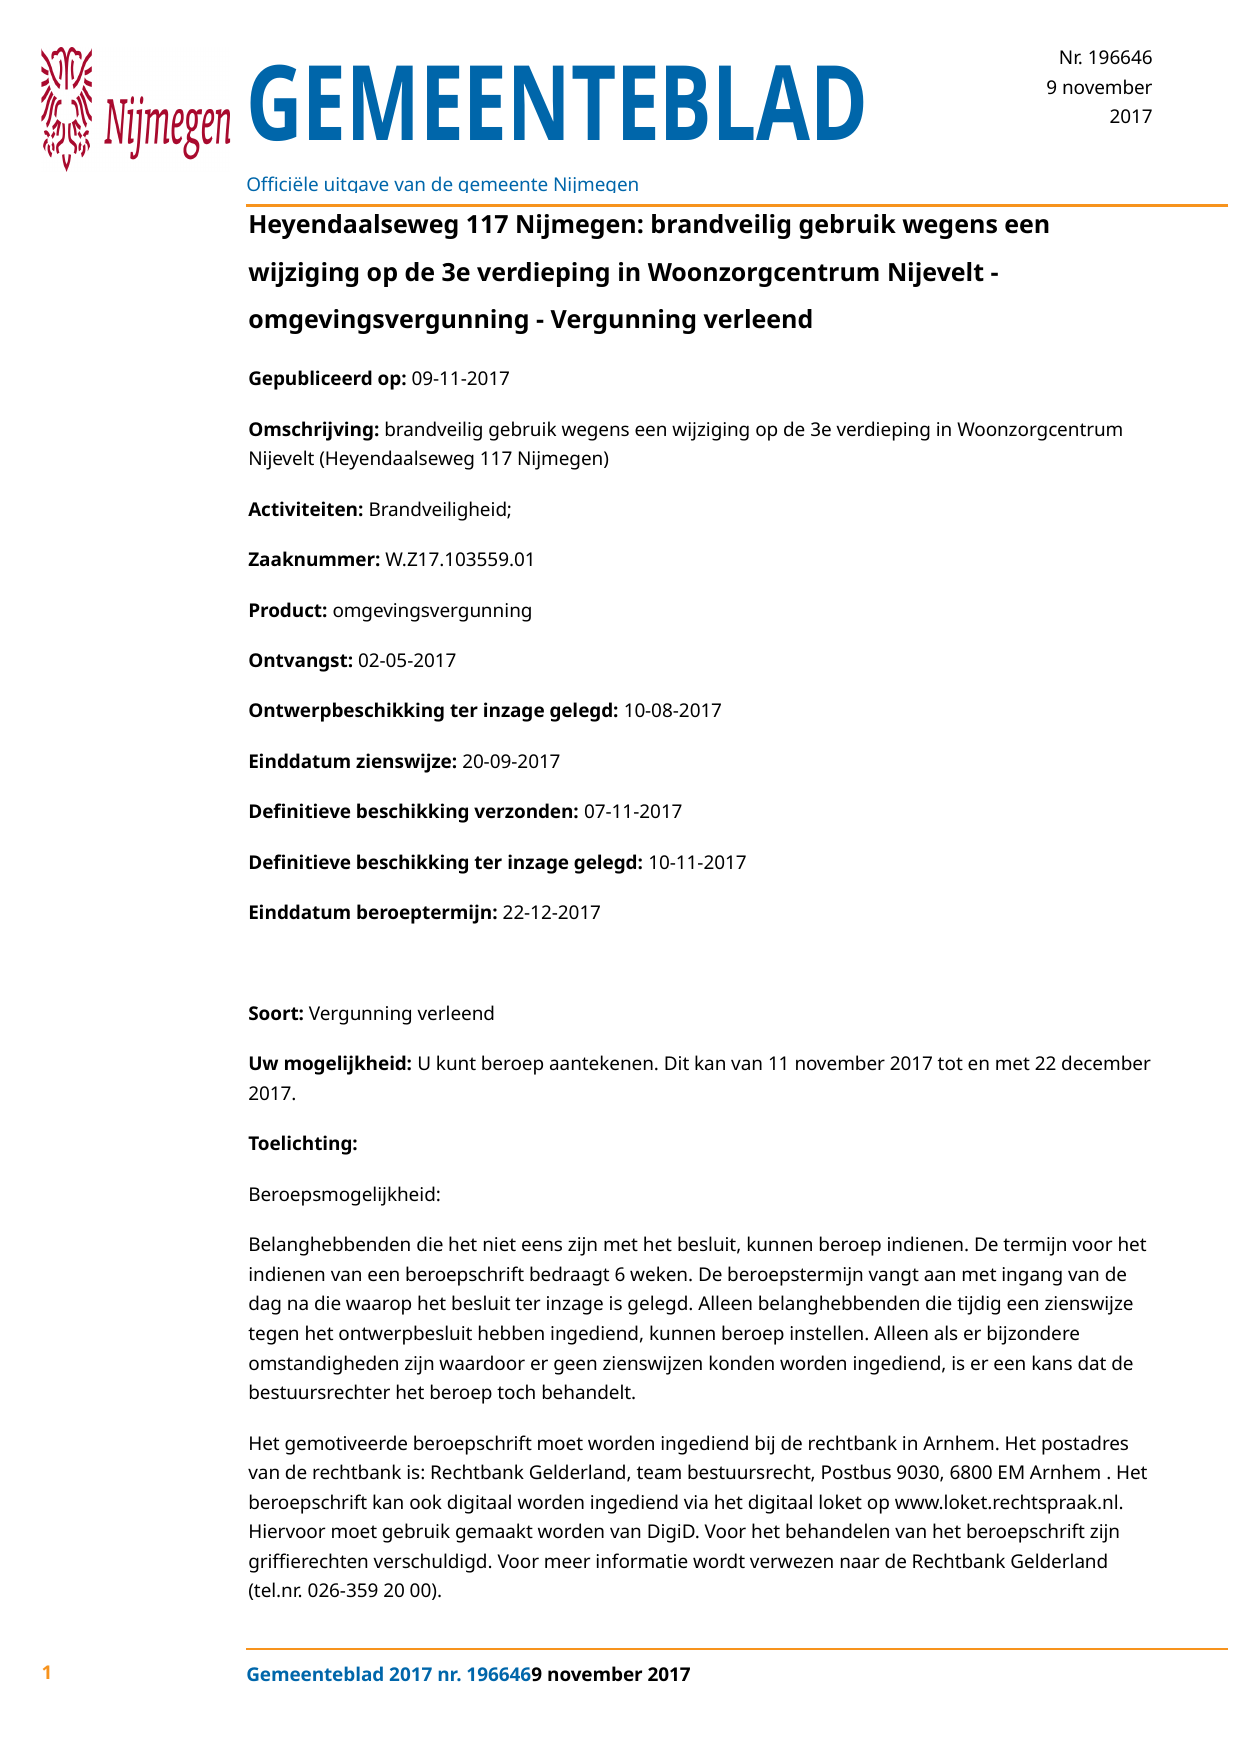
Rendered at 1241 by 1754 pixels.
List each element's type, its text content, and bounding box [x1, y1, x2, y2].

text Zaaknummer: W.Z17.103559.01 [248, 546, 1152, 572]
text Het gemotiveerde beroepschrift moet worden ingediend bij de rechtbank in Arnhem. Het postadres van de rechtbank is: Rechtbank Gelderland, team bestuursrecht, Postbus 9030, 6800 EM Arnhem . Het beroepschrift kan ook digitaal worden ingediend via het digitaal loket op www.loket.rechtspraak.nl. Hiervoor moet gebruik gemaakt worden van DigiD. Voor het behandelen van het beroepschrift zijn griffierechten verschuldigd. Voor meer informatie wordt verwezen naar de Rechtbank Gelderland (tel.nr. 026-359 20 00). [248, 1430, 1152, 1603]
text Toelichting: [248, 1131, 1152, 1156]
text Gepubliceerd op: 09-11-2017 [248, 366, 1152, 391]
text Omschrijving: brandveilig gebruik wegens een wijziging op de 3e verdieping in Woonzorgcentrum Nijevelt (Heyendaalseweg 117 Nijmegen) [248, 416, 1152, 471]
text Soort: Vergunning verleend [248, 1000, 1152, 1026]
picture [41, 47, 231, 172]
text Einddatum beroeptermijn: 22-12-2017 [248, 899, 1152, 925]
text Ontvangst: 02-05-2017 [248, 647, 1152, 673]
text Ontwerpbeschikking ter inzage gelegd: 10-08-2017 [248, 698, 1152, 723]
text Uw mogelijkheid: U kunt beroep aantekenen. Dit kan van 11 november 2017 tot en met 22 december 2017. [248, 1051, 1152, 1106]
text Beroepsmogelijkheid: [248, 1181, 1152, 1207]
text Heyendaalseweg 117 Nijmegen: brandveilig gebruik wegens een wijziging op de 3e verdieping in Woonzorgcentrum Nijevelt - omgevingsvergunning - Vergunning verleend [248, 207, 1152, 336]
text Belanghebbenden die het niet eens zijn met het besluit, kunnen beroep indienen. De termijn voor het indienen van een beroepschrift bedraagt 6 weken. De beroepstermijn vangt aan met ingang van de dag na die waarop het besluit ter inzage is gelegd. Alleen belanghebbenden die tijdig een zienswijze tegen het ontwerpbesluit hebben ingediend, kunnen beroep instellen. Alleen als er bijzondere omstandigheden zijn waardoor er geen zienswijzen konden worden ingediend, is er een kans dat de bestuursrechter het beroep toch behandelt. [248, 1231, 1152, 1405]
text Product: omgevingsvergunning [248, 597, 1152, 622]
text Definitieve beschikking ter inzage gelegd: 10-11-2017 [248, 849, 1152, 874]
text Einddatum zienswijze: 20-09-2017 [248, 748, 1152, 774]
text Definitieve beschikking verzonden: 07-11-2017 [248, 798, 1152, 824]
text Activiteiten: Brandveiligheid; [248, 496, 1152, 522]
